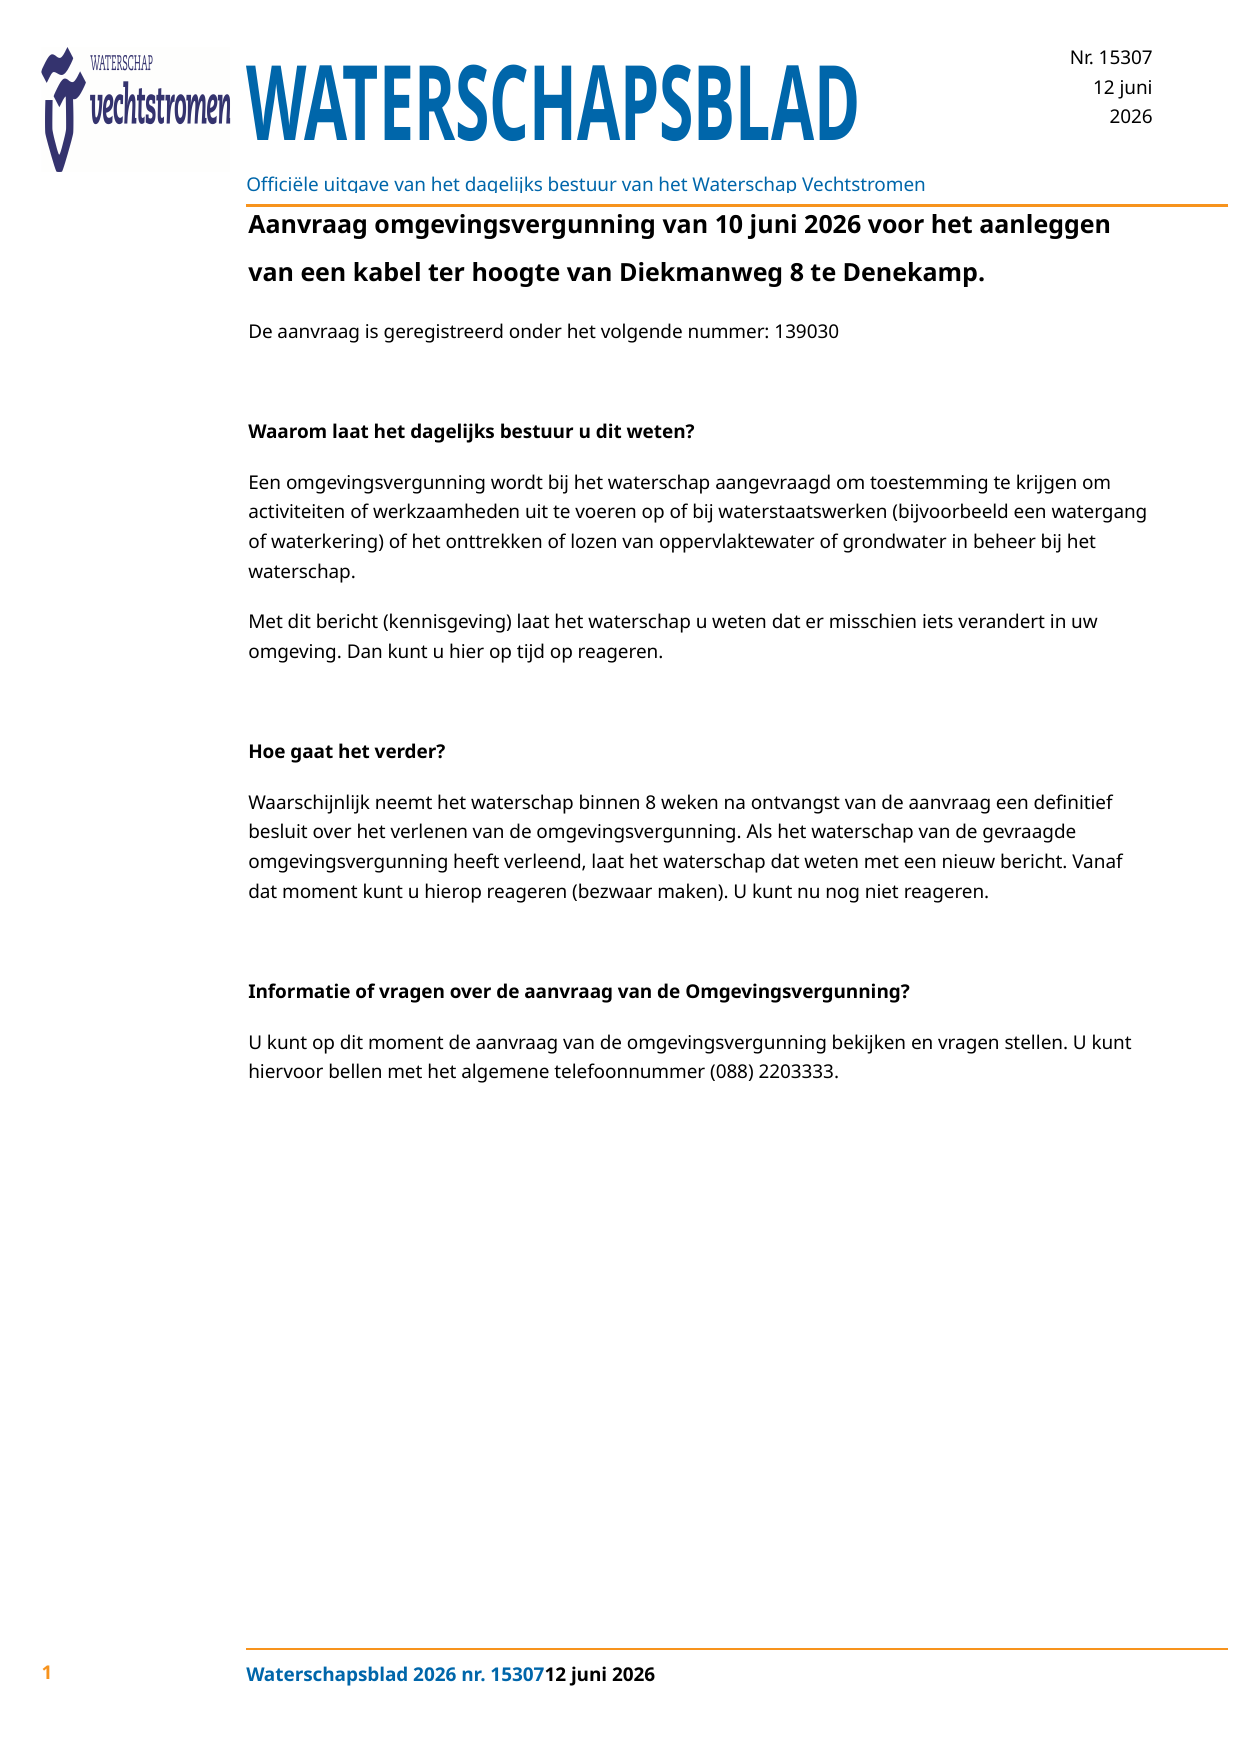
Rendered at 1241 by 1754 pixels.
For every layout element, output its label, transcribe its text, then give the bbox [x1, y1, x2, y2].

text Aanvraag omgevingsvergunning van 10 juni 2026 voor het aanleggen van een kabel ter hoogte van Diekmanweg 8 te Denekamp. [248, 207, 1152, 288]
text De aanvraag is geregistreerd onder het volgende nummer: 139030 [248, 318, 1152, 344]
text Waarom laat het dagelijks bestuur u dit weten? [248, 419, 1152, 444]
text U kunt op dit moment de aanvraag van de omgevingsvergunning bekijken en vragen stellen. U kunt hiervoor bellen met het algemene telefoonnummer (088) 2203333. [248, 1029, 1152, 1084]
text Met dit bericht (kennisgeving) laat het waterschap u weten dat er misschien iets verandert in uw omgeving. Dan kunt u hier op tijd op reageren. [248, 608, 1152, 664]
text Een omgevingsvergunning wordt bij het waterschap aangevraagd om toestemming te krijgen om activiteiten of werkzaamheden uit te voeren op of bij waterstaatswerken (bijvoorbeeld een watergang of waterkering) of het onttrekken of lozen van oppervlaktewater of grondwater in beheer bij het waterschap. [248, 469, 1152, 584]
picture [41, 47, 231, 172]
text Waarschijnlijk neemt het waterschap binnen 8 weken na ontvangst van de aanvraag een definitief besluit over het verlenen van de omgevingsvergunning. Als het waterschap van de gevraagde omgevingsvergunning heeft verleend, laat het waterschap dat weten met een nieuw bericht. Vanaf dat moment kunt u hierop reageren (bezwaar maken). U kunt nu nog niet reageren. [248, 789, 1152, 904]
text Informatie of vragen over de aanvraag van de Omgevingsvergunning? [248, 979, 1152, 1004]
text Hoe gaat het verder? [248, 739, 1152, 764]
